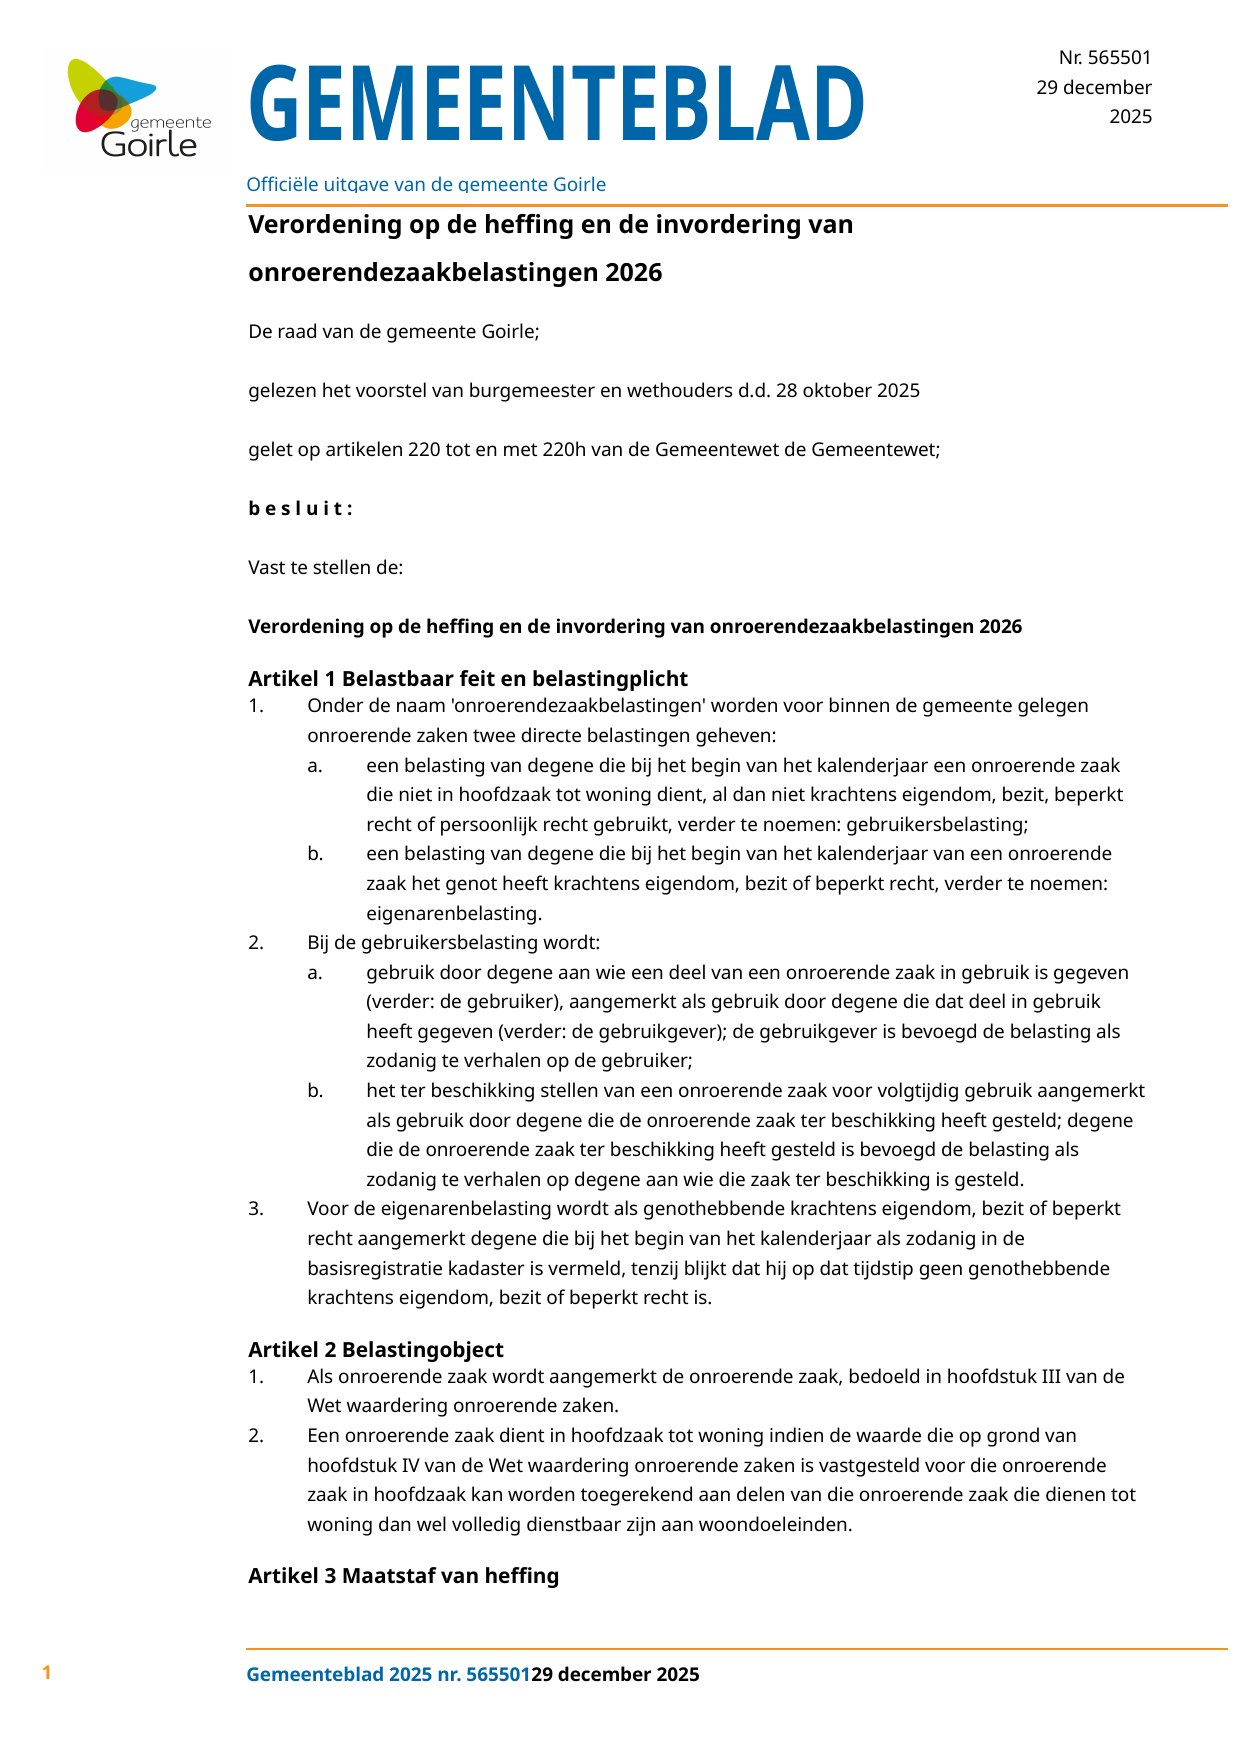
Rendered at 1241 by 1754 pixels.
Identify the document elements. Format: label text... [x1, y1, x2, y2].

list Onder de naam 'onroerendezaakbelastingen' worden voor binnen de gemeente gelegen onroerende zaken twee directe belastingen geheven: [248, 693, 1152, 748]
list een belasting van degene die bij het begin van het kalenderjaar een onroerende zaak die niet in hoofdzaak tot woning dient, al dan niet krachtens eigendom, bezit, beperkt recht of persoonlijk recht gebruikt, verder te noemen: gebruikersbelasting; [307, 752, 1152, 837]
list het ter beschikking stellen van een onroerende zaak voor volgtijdig gebruik aangemerkt als gebruik door degene die de onroerende zaak ter beschikking heeft gesteld; degene die de onroerende zaak ter beschikking heeft gesteld is bevoegd de belasting als zodanig te verhalen op degene aan wie die zaak ter beschikking is gesteld. [307, 1077, 1152, 1192]
text Vast te stellen de: [248, 554, 1152, 580]
text gelet op artikelen 220 tot en met 220h van de Gemeentewet de Gemeentewet; [248, 436, 1152, 462]
list Voor de eigenarenbelasting wordt als genothebbende krachtens eigendom, bezit of beperkt recht aangemerkt degene die bij het begin van het kalenderjaar als zodanig in de basisregistratie kadaster is vermeld, tenzij blijkt dat hij op dat tijdstip geen genothebbende krachtens eigendom, bezit of beperkt recht is. [248, 1196, 1152, 1310]
text gelezen het voorstel van burgemeester en wethouders d.d. 28 oktober 2025 [248, 377, 1152, 403]
list Bij de gebruikersbelasting wordt: [248, 929, 1152, 955]
text b e s l u i t : [248, 495, 1152, 521]
text Artikel 2 Belastingobject [248, 1335, 1152, 1363]
list een belasting van degene die bij het begin van het kalenderjaar van een onroerende zaak het genot heeft krachtens eigendom, bezit of beperkt recht, verder te noemen: eigenarenbelasting. [307, 841, 1152, 925]
list Een onroerende zaak dient in hoofdzaak tot woning indien de waarde die op grond van hoofdstuk IV van de Wet waardering onroerende zaken is vastgesteld voor die onroerende zaak in hoofdzaak kan worden toegerekend aan delen van die onroerende zaak die dienen tot woning dan wel volledig dienstbaar zijn aan woondoeleinden. [248, 1422, 1152, 1537]
picture [41, 47, 231, 172]
text Verordening op de heffing en de invordering van onroerendezaakbelastingen 2026 [248, 207, 1152, 288]
list Als onroerende zaak wordt aangemerkt de onroerende zaak, bedoeld in hoofdstuk III van de Wet waardering onroerende zaken. [248, 1363, 1152, 1418]
text Artikel 3 Maatstaf van heffing [248, 1561, 1152, 1590]
text De raad van de gemeente Goirle; [248, 318, 1152, 344]
text Verordening op de heffing en de invordering van onroerendezaakbelastingen 2026 [248, 614, 1152, 639]
text Artikel 1 Belastbaar feit en belastingplicht [248, 664, 1152, 693]
list gebruik door degene aan wie een deel van een onroerende zaak in gebruik is gegeven (verder: de gebruiker), aangemerkt als gebruik door degene die dat deel in gebruik heeft gegeven (verder: de gebruikgever); de gebruikgever is bevoegd de belasting als zodanig te verhalen op de gebruiker; [307, 959, 1152, 1073]
